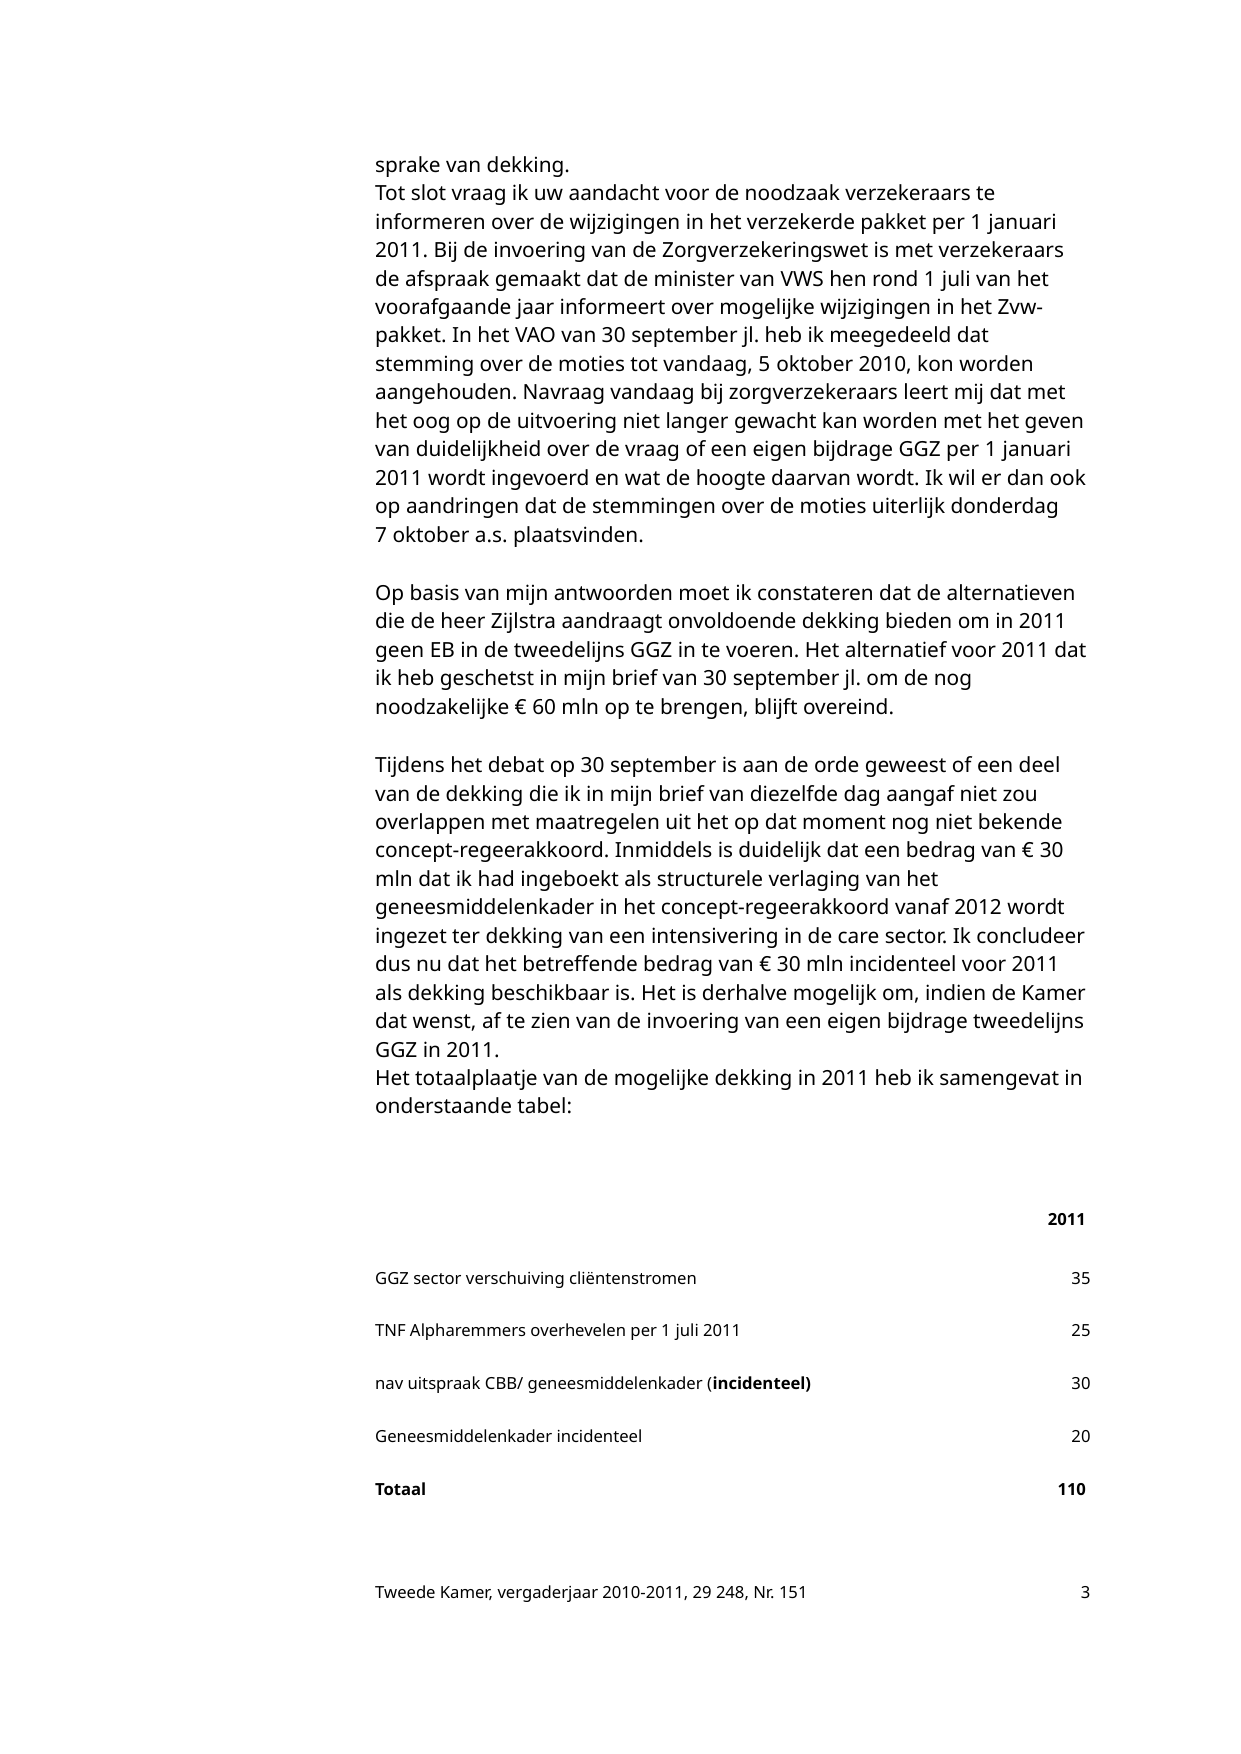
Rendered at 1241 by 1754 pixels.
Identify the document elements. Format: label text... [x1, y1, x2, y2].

table_cell nav uitspraak CBB/ geneesmiddelenkader (incidenteel) [375, 1372, 976, 1424]
text sprake van dekking. [375, 150, 1090, 178]
table_cell 25 [976, 1319, 1090, 1372]
table_cell 30 [976, 1372, 1090, 1424]
table_cell 110 [976, 1477, 1090, 1530]
table_cell 35 [976, 1266, 1090, 1319]
table_cell TNF Alpharemmers overhevelen per 1 juli 2011 [375, 1319, 976, 1372]
text Tot slot vraag ik uw aandacht voor de noodzaak verzekeraars te informeren over de wijzigingen in het verzekerde pakket per 1 januari 2011. Bij de invoering van de Zorgverzekeringswet is met verzekeraars de afspraak gemaakt dat de minister van VWS hen rond 1 juli van het voorafgaande jaar informeert over mogelijke wijzigingen in het Zvw-pakket. In het VAO van 30 september jl. heb ik meegedeeld dat stemming over de moties tot vandaag, 5 oktober 2010, kon worden aangehouden. Navraag vandaag bij zorgverzekeraars leert mij dat met het oog op de uitvoering niet langer gewacht kan worden met het geven van duidelijkheid over de vraag of een eigen bijdrage GGZ per 1 januari 2011 wordt ingevoerd en wat de hoogte daarvan wordt. Ik wil er dan ook op aandringen dat de stemmingen over de moties uiterlijk donderdag 7 oktober a.s. plaatsvinden. [375, 178, 1090, 548]
table_header 2011 [976, 1208, 1090, 1266]
table_cell Geneesmiddelenkader incidenteel [375, 1425, 976, 1477]
table_cell GGZ sector verschuiving cliëntenstromen [375, 1266, 976, 1319]
table_cell 20 [976, 1425, 1090, 1477]
text Op basis van mijn antwoorden moet ik constateren dat de alternatieven die de heer Zijlstra aandraagt onvoldoende dekking bieden om in 2011 geen EB in de tweedelijns GGZ in te voeren. Het alternatief voor 2011 dat ik heb geschetst in mijn brief van 30 september jl. om de nog noodzakelijke € 60 mln op te brengen, blijft overeind. [375, 578, 1090, 720]
text Het totaalplaatje van de mogelijke dekking in 2011 heb ik samengevat in onderstaande tabel: [375, 1063, 1090, 1120]
table_cell Totaal [375, 1477, 976, 1530]
text Tijdens het debat op 30 september is aan de orde geweest of een deel van de dekking die ik in mijn brief van diezelfde dag aangaf niet zou overlappen met maatregelen uit het op dat moment nog niet bekende concept-regeerakkoord. Inmiddels is duidelijk dat een bedrag van € 30 mln dat ik had ingeboekt als structurele verlaging van het geneesmiddelenkader in het concept-regeerakkoord vanaf 2012 wordt ingezet ter dekking van een intensivering in de care sector. Ik concludeer dus nu dat het betreffende bedrag van € 30 mln incidenteel voor 2011 als dekking beschikbaar is. Het is derhalve mogelijk om, indien de Kamer dat wenst, af te zien van de invoering van een eigen bijdrage tweedelijns GGZ in 2011. [375, 750, 1090, 1063]
table_header [375, 1208, 976, 1266]
